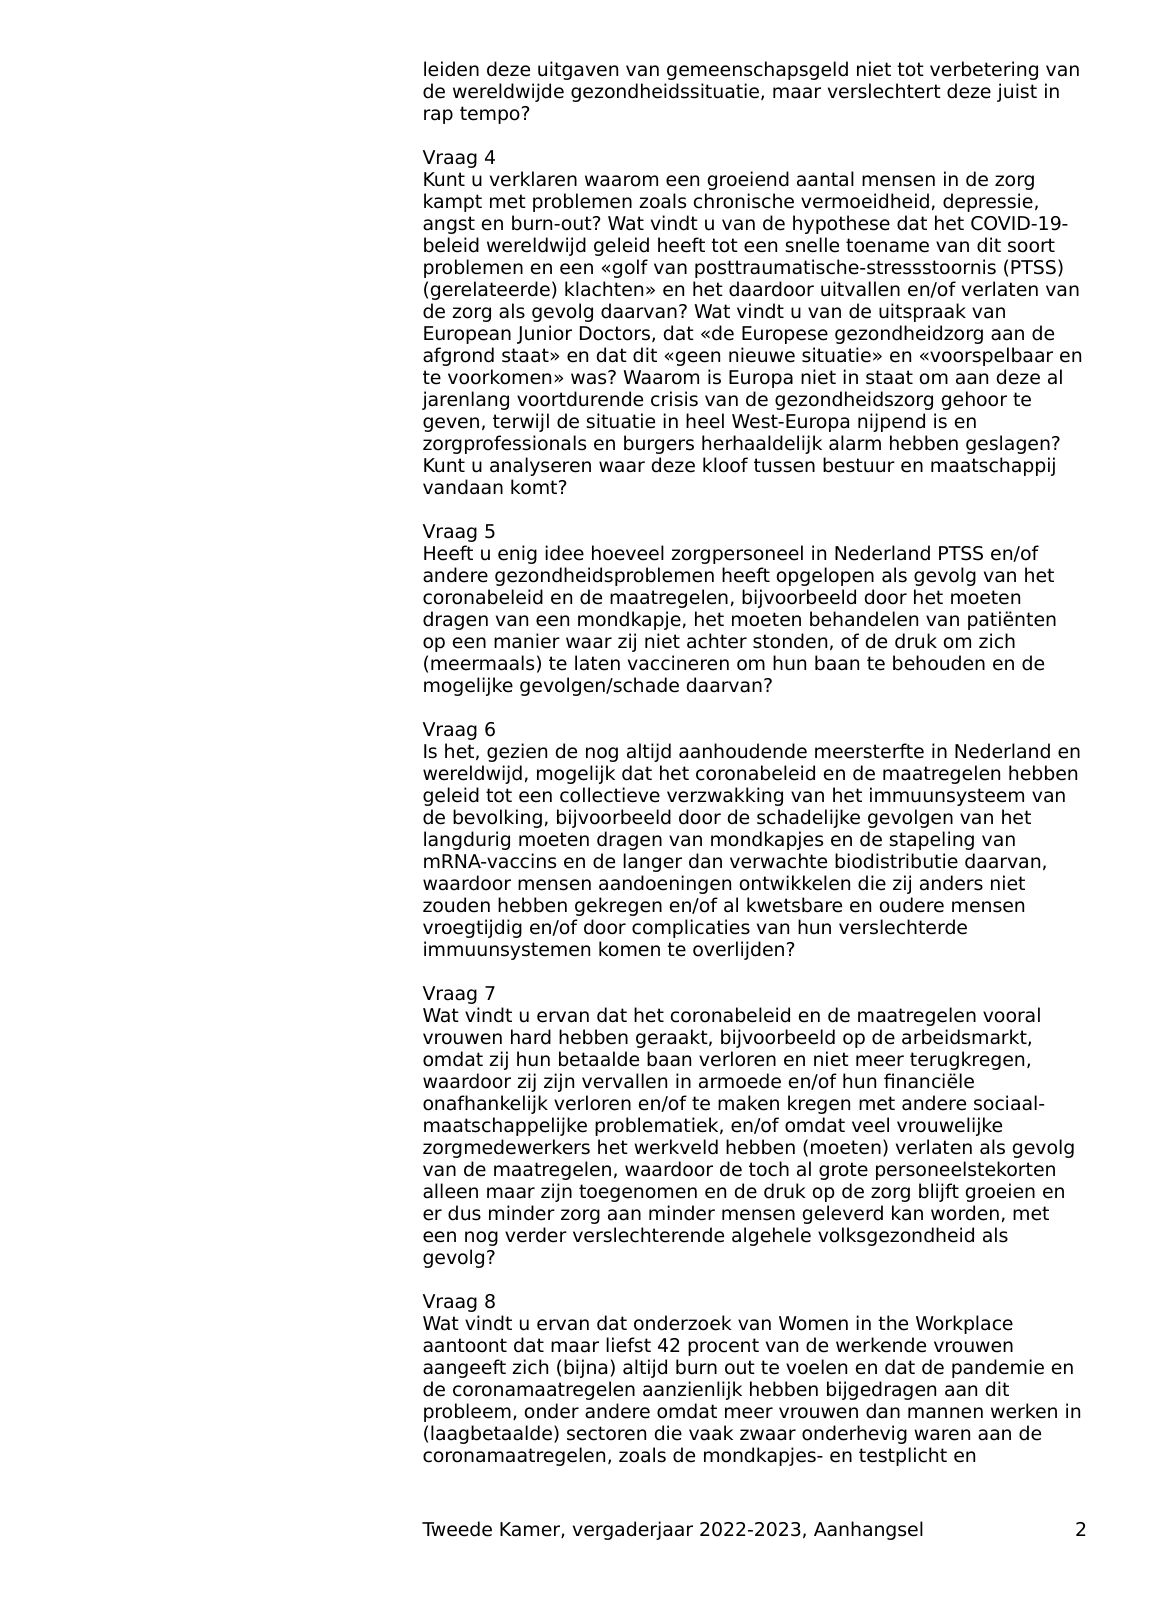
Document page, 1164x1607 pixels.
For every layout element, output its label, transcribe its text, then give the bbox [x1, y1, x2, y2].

text Vraag 7 [422, 983, 1087, 1005]
text Vraag 8 [422, 1291, 1087, 1313]
text Vraag 6 [422, 719, 1087, 741]
text Is het, gezien de nog altijd aanhoudende meersterfte in Nederland en wereldwijd, mogelijk dat het coronabeleid en de maatregelen hebben geleid tot een collectieve verzwakking van het immuunsysteem van de bevolking, bijvoorbeeld door de schadelijke gevolgen van het langdurig moeten dragen van mondkapjes en de stapeling van mRNA-vaccins en de langer dan verwachte biodistributie daarvan, waardoor mensen aandoeningen ontwikkelen die zij anders niet zouden hebben gekregen en/of al kwetsbare en oudere mensen vroegtijdig en/of door complicaties van hun verslechterde immuunsystemen komen te overlijden? [422, 741, 1087, 961]
text Heeft u enig idee hoeveel zorgpersoneel in Nederland PTSS en/of andere gezondheidsproblemen heeft opgelopen als gevolg van het coronabeleid en de maatregelen, bijvoorbeeld door het moeten dragen van een mondkapje, het moeten behandelen van patiënten op een manier waar zij niet achter stonden, of de druk om zich (meermaals) te laten vaccineren om hun baan te behouden en de mogelijke gevolgen/schade daarvan? [422, 543, 1087, 697]
text Kunt u verklaren waarom een groeiend aantal mensen in de zorg kampt met problemen zoals chronische vermoeidheid, depressie, angst en burn-out? Wat vindt u van de hypothese dat het COVID-19-beleid wereldwijd geleid heeft tot een snelle toename van dit soort problemen en een «golf van posttraumatische-stressstoornis (PTSS) (gerelateerde) klachten» en het daardoor uitvallen en/of verlaten van de zorg als gevolg daarvan? Wat vindt u van de uitspraak van European Junior Doctors, dat «de Europese gezondheidzorg aan de afgrond staat» en dat dit «geen nieuwe situatie» en «voorspelbaar en te voorkomen» was? Waarom is Europa niet in staat om aan deze al jarenlang voortdurende crisis van de gezondheidszorg gehoor te geven, terwijl de situatie in heel West-Europa nijpend is en zorgprofessionals en burgers herhaaldelijk alarm hebben geslagen? Kunt u analyseren waar deze kloof tussen bestuur en maatschappij vandaan komt? [422, 169, 1087, 499]
text Wat vindt u ervan dat onderzoek van Women in the Workplace aantoont dat maar liefst 42 procent van de werkende vrouwen aangeeft zich (bijna) altijd burn out te voelen en dat de pandemie en de coronamaatregelen aanzienlijk hebben bijgedragen aan dit probleem, onder andere omdat meer vrouwen dan mannen werken in (laagbetaalde) sectoren die vaak zwaar onderhevig waren aan de coronamaatregelen, zoals de mondkapjes- en testplicht en [422, 1313, 1087, 1467]
text leiden deze uitgaven van gemeenschapsgeld niet tot verbetering van de wereldwijde gezondheidssituatie, maar verslechtert deze juist in rap tempo? [422, 59, 1087, 125]
text Wat vindt u ervan dat het coronabeleid en de maatregelen vooral vrouwen hard hebben geraakt, bijvoorbeeld op de arbeidsmarkt, omdat zij hun betaalde baan verloren en niet meer terugkregen, waardoor zij zijn vervallen in armoede en/of hun financiële onafhankelijk verloren en/of te maken kregen met andere sociaal-maatschappelijke problematiek, en/of omdat veel vrouwelijke zorgmedewerkers het werkveld hebben (moeten) verlaten als gevolg van de maatregelen, waardoor de toch al grote personeelstekorten alleen maar zijn toegenomen en de druk op de zorg blijft groeien en er dus minder zorg aan minder mensen geleverd kan worden, met een nog verder verslechterende algehele volksgezondheid als gevolg? [422, 1005, 1087, 1269]
text Vraag 4 [422, 147, 1087, 169]
text Vraag 5 [422, 521, 1087, 543]
